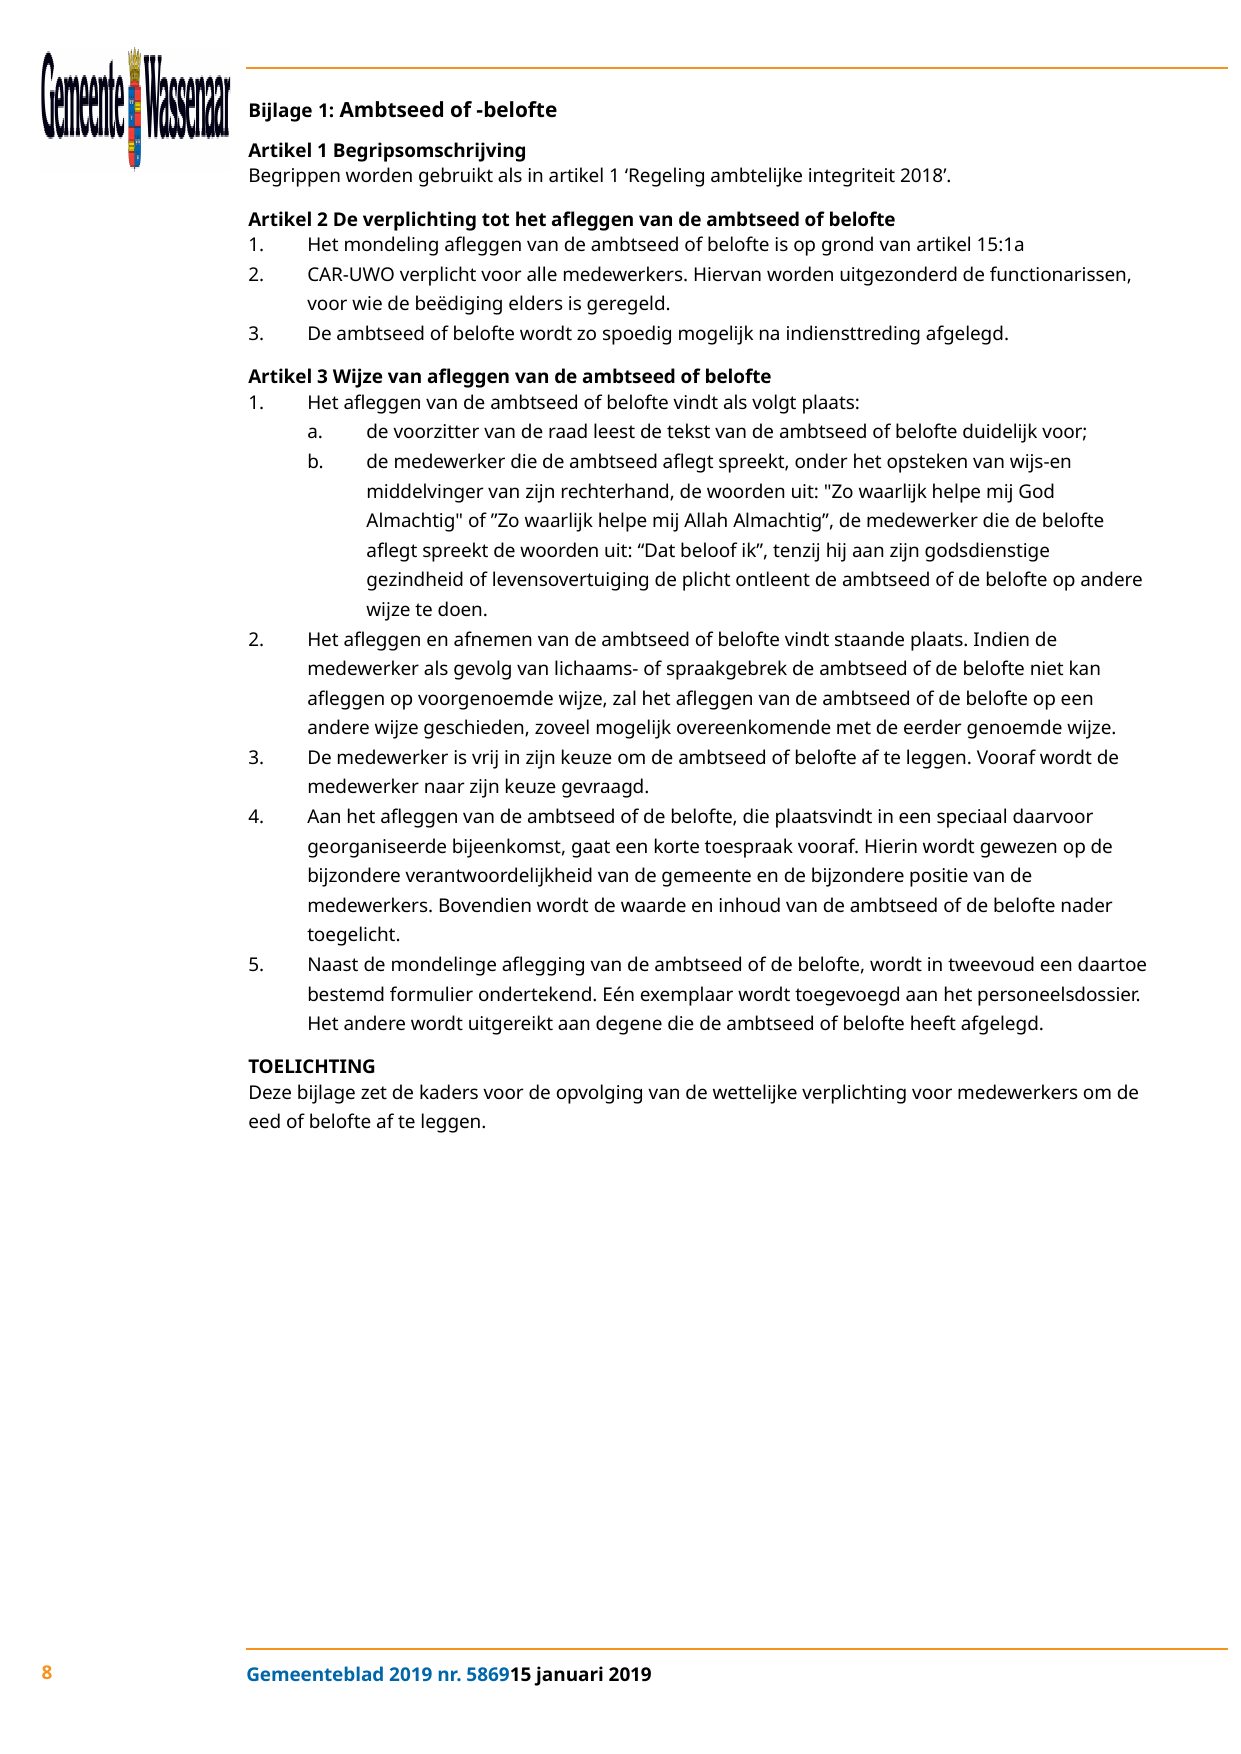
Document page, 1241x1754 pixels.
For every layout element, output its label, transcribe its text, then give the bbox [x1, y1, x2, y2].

list CAR-UWO verplicht voor alle medewerkers. Hiervan worden uitgezonderd de functionarissen, voor wie de beëdiging elders is geregeld. [248, 261, 1152, 316]
list de voorzitter van de raad leest de tekst van de ambtseed of belofte duidelijk voor; [307, 419, 1152, 444]
text TOELICHTING [248, 1053, 1152, 1079]
list Het afleggen van de ambtseed of belofte vindt als volgt plaats: [248, 389, 1152, 415]
text Bijlage 1: Ambtseed of -belofte [248, 95, 1152, 123]
list de medewerker die de ambtseed aflegt spreekt, onder het opsteken van wijs-en middelvinger van zijn rechterhand, de woorden uit: "Zo waarlijk helpe mij God Almachtig" of ”Zo waarlijk helpe mij Allah Almachtig”, de medewerker die de belofte aflegt spreekt de woorden uit: “Dat beloof ik”, tenzij hij aan zijn godsdienstige gezindheid of levensovertuiging de plicht ontleent de ambtseed of de belofte op andere wijze te doen. [307, 448, 1152, 622]
text Artikel 2 De verplichting tot het afleggen van de ambtseed of belofte [248, 206, 1152, 231]
text Artikel 1 Begripsomschrijving [248, 137, 1152, 163]
list De ambtseed of belofte wordt zo spoedig mogelijk na indiensttreding afgelegd. [248, 320, 1152, 346]
text Deze bijlage zet de kaders voor de opvolging van de wettelijke verplichting voor medewerkers om de eed of belofte af te leggen. [248, 1079, 1152, 1134]
list Aan het afleggen van de ambtseed of de belofte, die plaatsvindt in een speciaal daarvoor georganiseerde bijeenkomst, gaat een korte toespraak vooraf. Hierin wordt gewezen op de bijzondere verantwoordelijkheid van de gemeente en de bijzondere positie van de medewerkers. Bovendien wordt de waarde en inhoud van de ambtseed of de belofte nader toegelicht. [248, 803, 1152, 947]
text Begrippen worden gebruikt als in artikel 1 ‘Regeling ambtelijke integriteit 2018’. [248, 163, 1152, 188]
list De medewerker is vrij in zijn keuze om de ambtseed of belofte af te leggen. Vooraf wordt de medewerker naar zijn keuze gevraagd. [248, 744, 1152, 799]
picture [41, 47, 231, 172]
list Het afleggen en afnemen van de ambtseed of belofte vindt staande plaats. Indien de medewerker als gevolg van lichaams- of spraakgebrek de ambtseed of de belofte niet kan afleggen op voorgenoemde wijze, zal het afleggen van de ambtseed of de belofte op een andere wijze geschieden, zoveel mogelijk overeenkomende met de eerder genoemde wijze. [248, 626, 1152, 740]
list Naast de mondelinge aflegging van de ambtseed of de belofte, wordt in tweevoud een daartoe bestemd formulier ondertekend. Eén exemplaar wordt toegevoegd aan het personeelsdossier. Het andere wordt uitgereikt aan degene die de ambtseed of belofte heeft afgelegd. [248, 951, 1152, 1036]
list Het mondeling afleggen van de ambtseed of belofte is op grond van artikel 15:1a [248, 231, 1152, 257]
text Artikel 3 Wijze van afleggen van de ambtseed of belofte [248, 363, 1152, 389]
